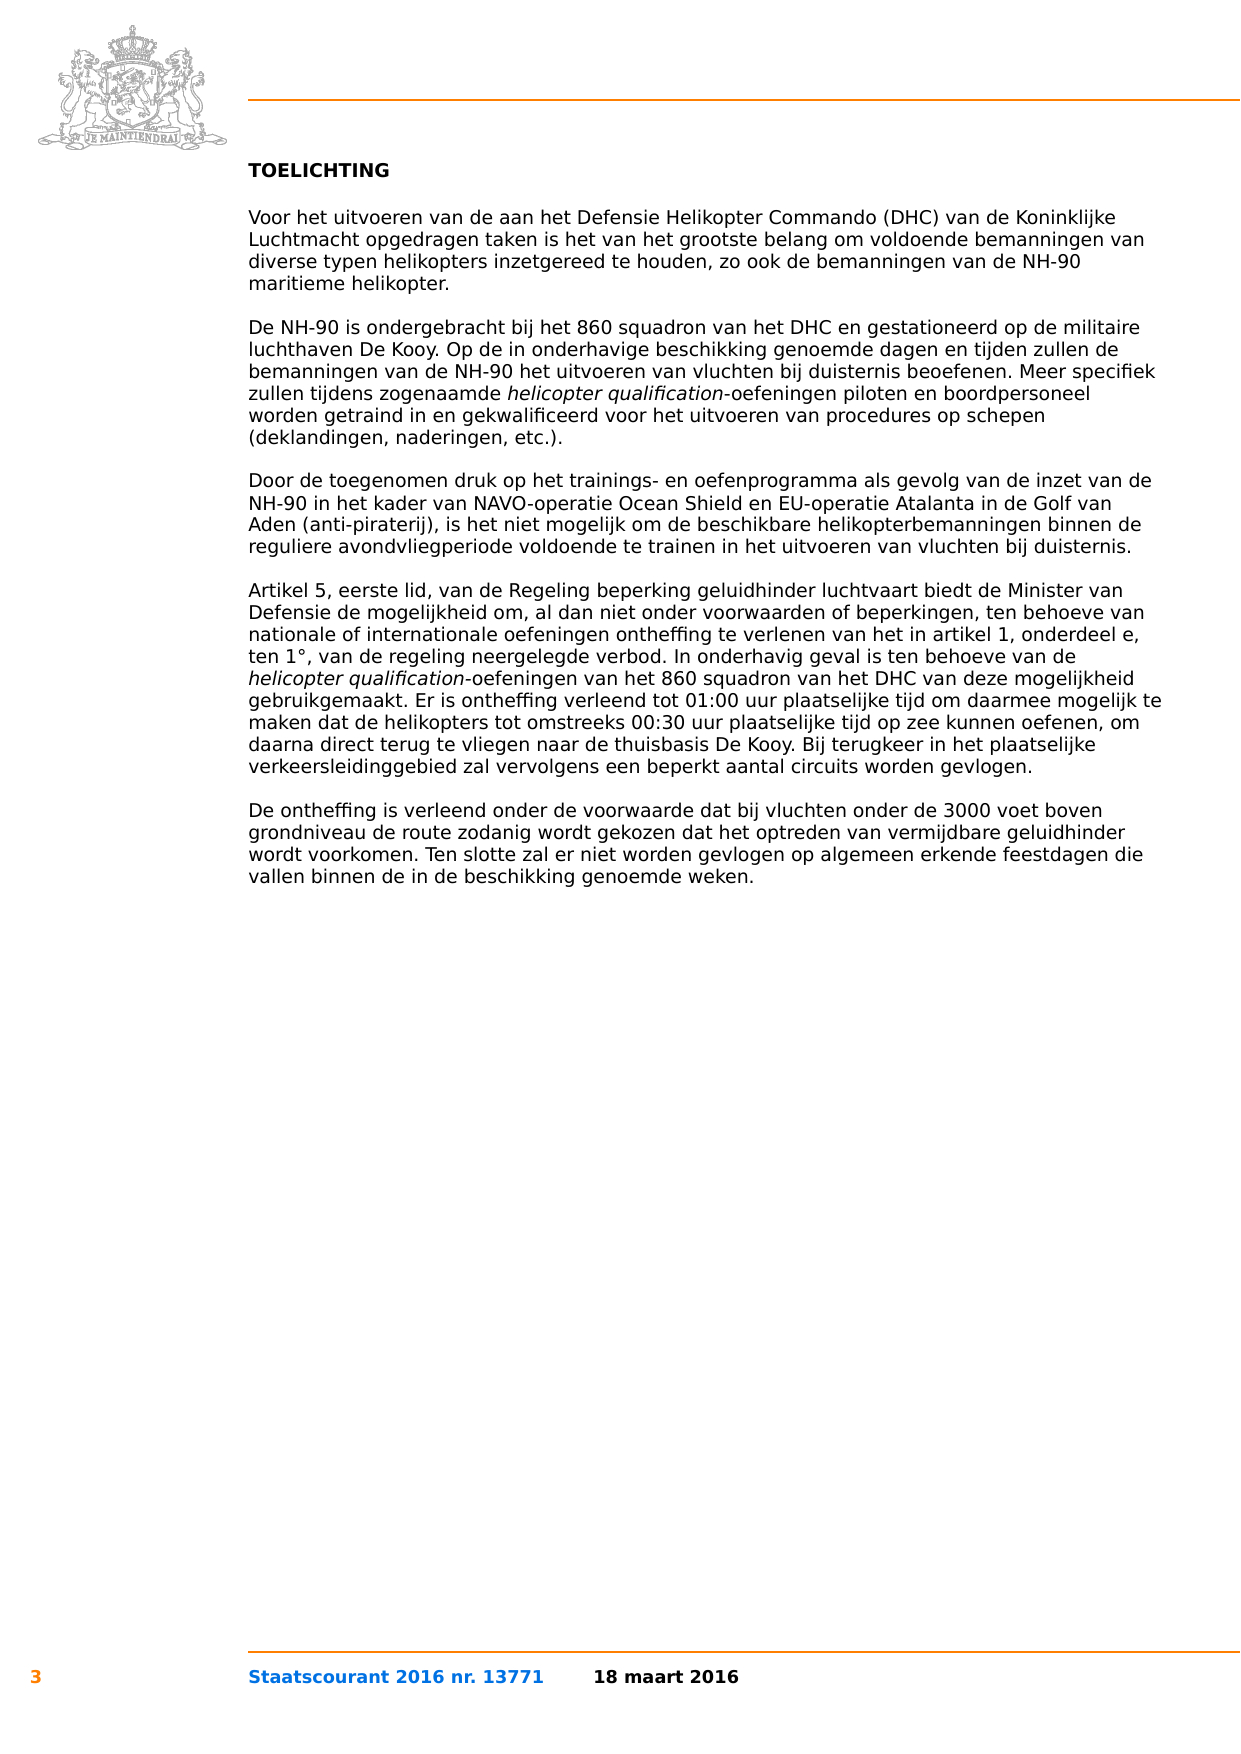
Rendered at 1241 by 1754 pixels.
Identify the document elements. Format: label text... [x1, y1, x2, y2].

text De ontheffing is verleend onder de voorwaarde dat bij vluchten onder de 3000 voet boven grondniveau de route zodanig wordt gekozen dat het optreden van vermijdbare geluidhinder wordt voorkomen. Ten slotte zal er niet worden gevlogen op algemeen erkende feestdagen die vallen binnen de in de beschikking genoemde weken. [248, 800, 1163, 888]
text De NH-90 is ondergebracht bij het 860 squadron van het DHC en gestationeerd op de militaire luchthaven De Kooy. Op de in onderhavige beschikking genoemde dagen en tijden zullen de bemanningen van de NH-90 het uitvoeren van vluchten bij duisternis beoefenen. Meer specifiek zullen tijdens zogenaamde helicopter qualification-oefeningen piloten en boordpersoneel worden getraind in en gekwalificeerd voor het uitvoeren van procedures op schepen (deklandingen, naderingen, etc.). [248, 317, 1163, 448]
picture [38, 25, 227, 150]
text Voor het uitvoeren van de aan het Defensie Helikopter Commando (DHC) van de Koninklijke Luchtmacht opgedragen taken is het van het grootste belang om voldoende bemanningen van diverse typen helikopters inzetgereed te houden, zo ook de bemanningen van de NH-90 maritieme helikopter. [248, 207, 1163, 295]
text Door de toegenomen druk op het trainings- en oefenprogramma als gevolg van de inzet van de NH-90 in het kader van NAVO-operatie Ocean Shield en EU-operatie Atalanta in de Golf van Aden (anti-piraterij), is het niet mogelijk om de beschikbare helikopterbemanningen binnen de reguliere avondvliegperiode voldoende te trainen in het uitvoeren van vluchten bij duisternis. [248, 470, 1163, 558]
subtitle TOELICHTING [248, 160, 1163, 182]
text Artikel 5, eerste lid, van de Regeling beperking geluidhinder luchtvaart biedt de Minister van Defensie de mogelijkheid om, al dan niet onder voorwaarden of beperkingen, ten behoeve van nationale of internationale oefeningen ontheffing te verlenen van het in artikel 1, onderdeel e, ten 1°, van de regeling neergelegde verbod. In onderhavig geval is ten behoeve van de helicopter qualification-oefeningen van het 860 squadron van het DHC van deze mogelijkheid gebruikgemaakt. Er is ontheffing verleend tot 01:00 uur plaatselijke tijd om daarmee mogelijk te maken dat de helikopters tot omstreeks 00:30 uur plaatselijke tijd op zee kunnen oefenen, om daarna direct terug te vliegen naar de thuisbasis De Kooy. Bij terugkeer in het plaatselijke verkeersleidinggebied zal vervolgens een beperkt aantal circuits worden gevlogen. [248, 580, 1163, 778]
